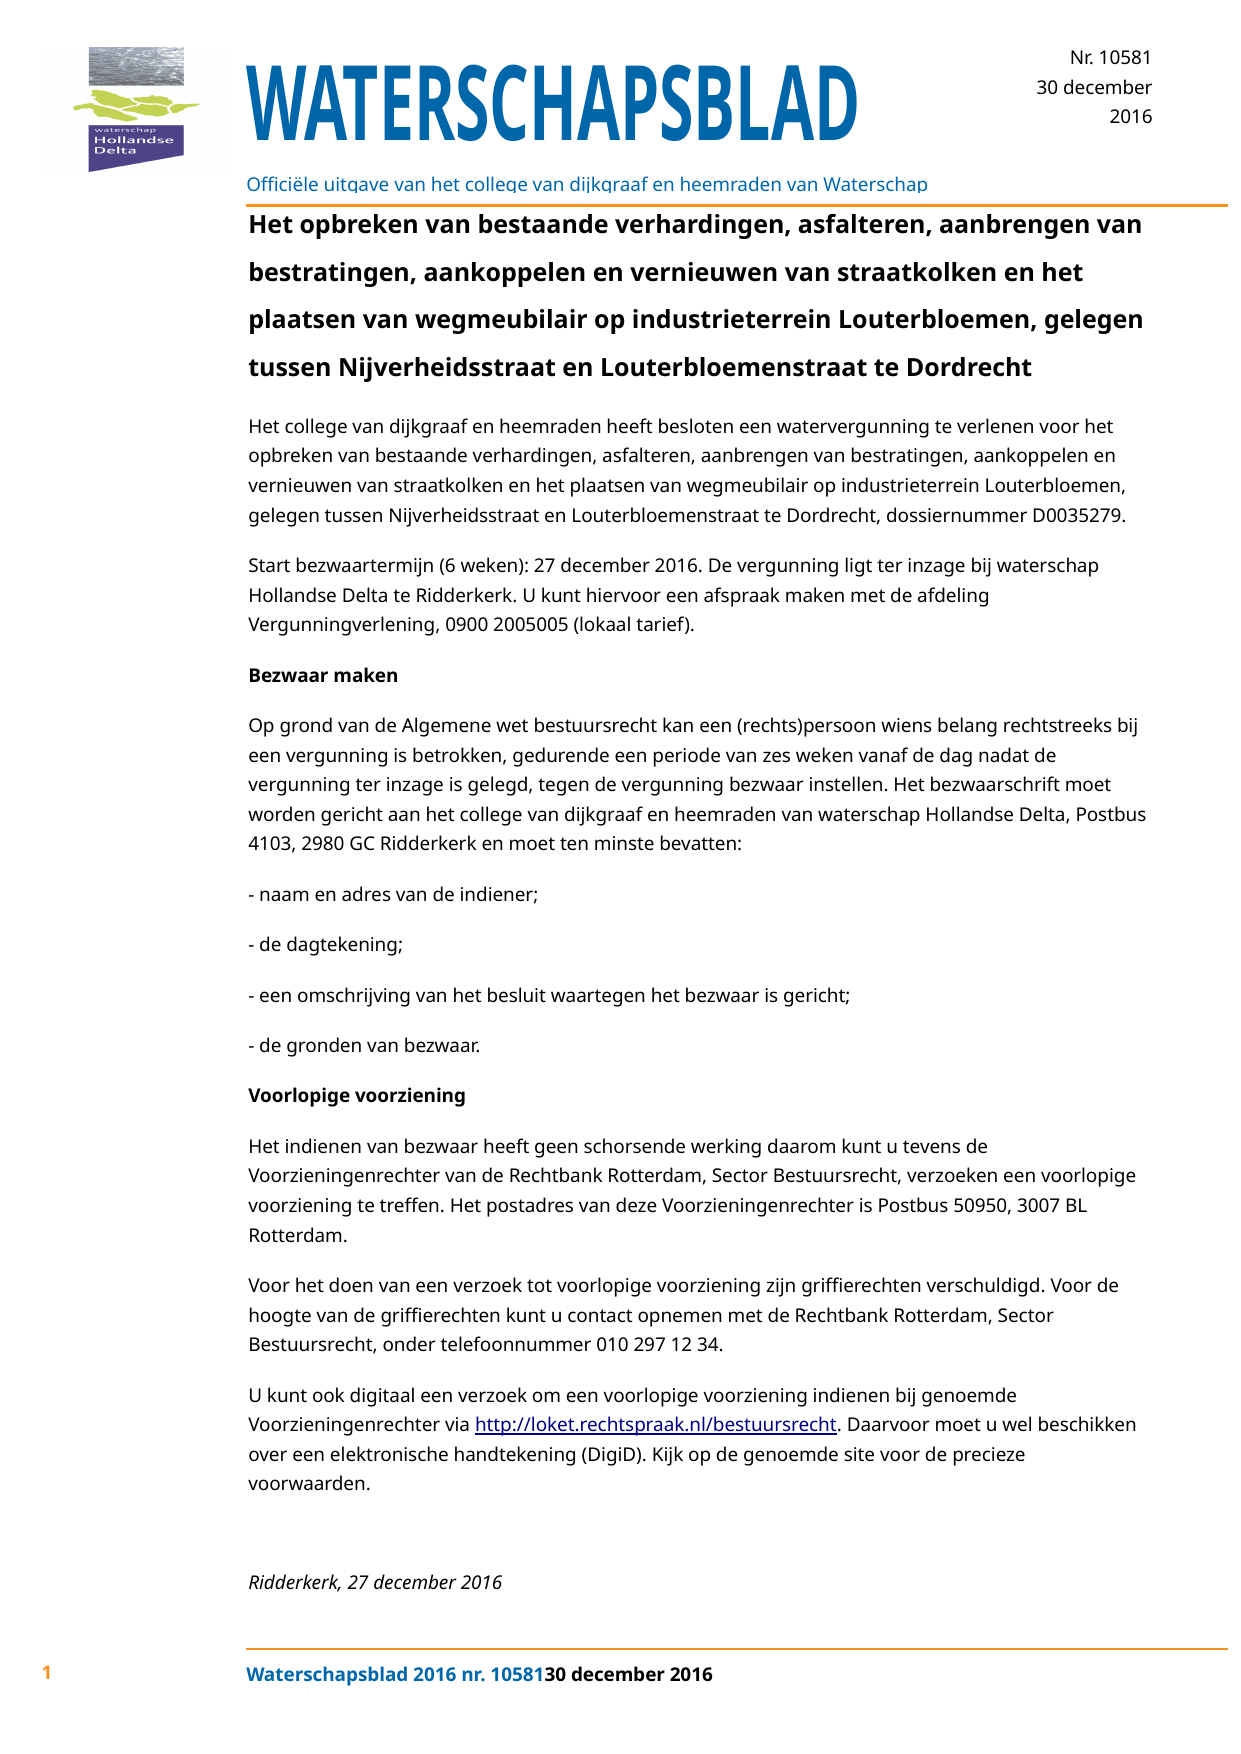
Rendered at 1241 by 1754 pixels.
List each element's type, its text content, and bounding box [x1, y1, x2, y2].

text Op grond van de Algemene wet bestuursrecht kan een (rechts)persoon wiens belang rechtstreeks bij een vergunning is betrokken, gedurende een periode van zes weken vanaf de dag nadat de vergunning ter inzage is gelegd, tegen de vergunning bezwaar instellen. Het bezwaarschrift moet worden gericht aan het college van dijkgraaf en heemraden van waterschap Hollandse Delta, Postbus 4103, 2980 GC Ridderkerk en moet ten minste bevatten: [248, 712, 1152, 856]
text U kunt ook digitaal een verzoek om een voorlopige voorziening indienen bij genoemde Voorzieningenrechter via http://loket.rechtspraak.nl/bestuursrecht. Daarvoor moet u wel beschikken over een elektronische handtekening (DigiD). Kijk op de genoemde site voor de precieze voorwaarden. [248, 1382, 1152, 1496]
text - de dagtekening; [248, 931, 1152, 957]
text Voorlopige voorziening [248, 1083, 1152, 1108]
text Bezwaar maken [248, 662, 1152, 688]
picture [41, 47, 231, 172]
text - naam en adres van de indiener; [248, 881, 1152, 907]
text Het opbreken van bestaande verhardingen, asfalteren, aanbrengen van bestratingen, aankoppelen en vernieuwen van straatkolken en het plaatsen van wegmeubilair op industrieterrein Louterbloemen, gelegen tussen Nijverheidsstraat en Louterbloemenstraat te Dordrecht [248, 207, 1152, 384]
text Het college van dijkgraaf en heemraden heeft besloten een watervergunning te verlenen voor het opbreken van bestaande verhardingen, asfalteren, aanbrengen van bestratingen, aankoppelen en vernieuwen van straatkolken en het plaatsen van wegmeubilair op industrieterrein Louterbloemen, gelegen tussen Nijverheidsstraat en Louterbloemenstraat te Dordrecht, dossiernummer D0035279. [248, 413, 1152, 528]
text - een omschrijving van het besluit waartegen het bezwaar is gericht; [248, 982, 1152, 1008]
text Het indienen van bezwaar heeft geen schorsende werking daarom kunt u tevens de Voorzieningenrechter van de Rechtbank Rotterdam, Sector Bestuursrecht, verzoeken een voorlopige voorziening te treffen. Het postadres van deze Voorzieningenrechter is Postbus 50950, 3007 BL Rotterdam. [248, 1133, 1152, 1248]
text Ridderkerk, 27 december 2016 [248, 1569, 1152, 1594]
text Start bezwaartermijn (6 weken): 27 december 2016. De vergunning ligt ter inzage bij waterschap Hollandse Delta te Ridderkerk. U kunt hiervoor een afspraak maken met de afdeling Vergunningverlening, 0900 2005005 (lokaal tarief). [248, 552, 1152, 637]
text - de gronden van bezwaar. [248, 1032, 1152, 1058]
text Voor het doen van een verzoek tot voorlopige voorziening zijn griffierechten verschuldigd. Voor de hoogte van de griffierechten kunt u contact opnemen met de Rechtbank Rotterdam, Sector Bestuursrecht, onder telefoonnummer 010 297 12 34. [248, 1272, 1152, 1357]
